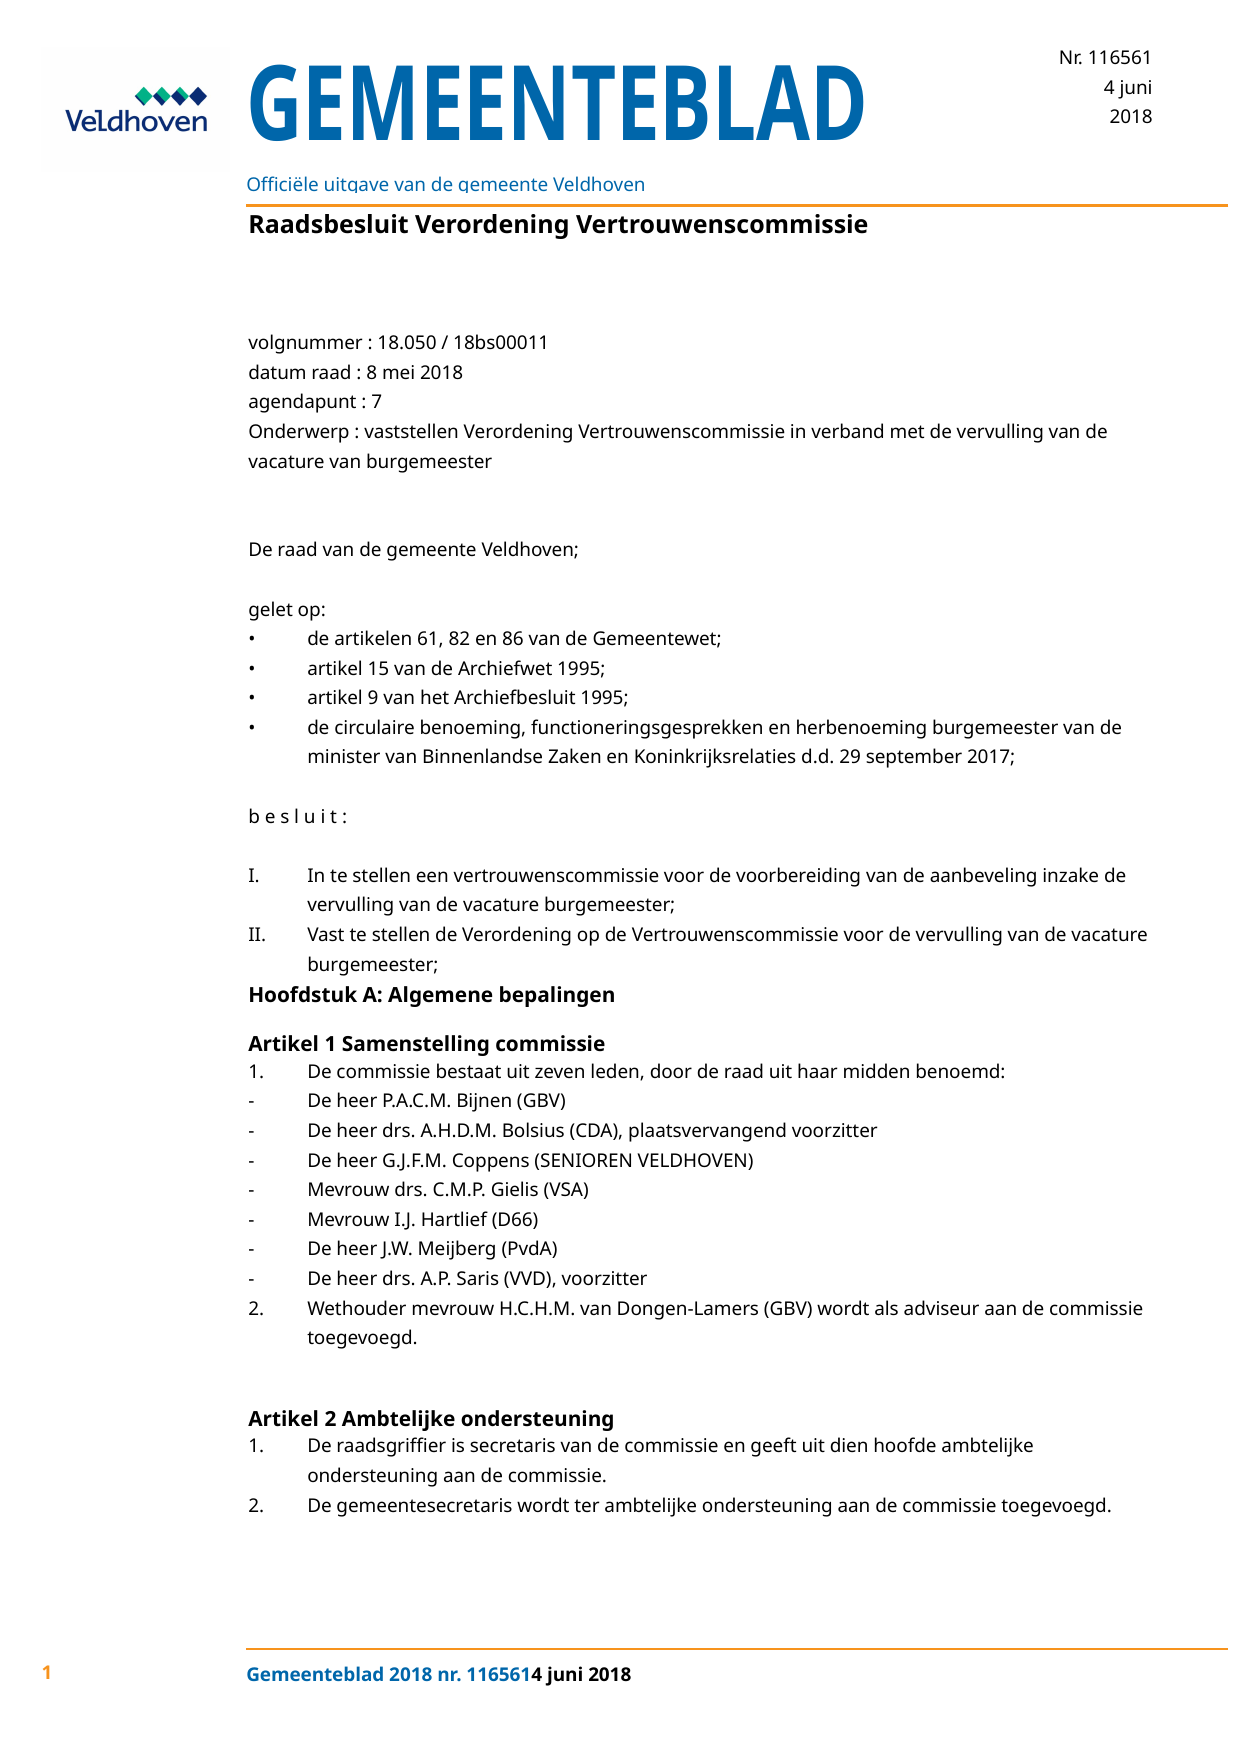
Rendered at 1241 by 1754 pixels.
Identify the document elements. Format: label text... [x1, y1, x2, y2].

list Vast te stellen de Verordening op de Vertrouwenscommissie voor de vervulling van de vacature burgemeester; [248, 921, 1152, 976]
list Wethouder mevrouw H.C.H.M. van Dongen-Lamers (GBV) wordt als adviseur aan de commissie toegevoegd. [248, 1295, 1152, 1350]
text Onderwerp : vaststellen Verordening Vertrouwenscommissie in verband met de vervulling van de vacature van burgemeester [248, 418, 1152, 473]
text Artikel 1 Samenstelling commissie [248, 1029, 1152, 1058]
list de circulaire benoeming, functioneringsgesprekken en herbenoeming burgemeester van de minister van Binnenlandse Zaken en Koninkrijksrelaties d.d. 29 september 2017; [248, 714, 1152, 769]
text gelet op: [248, 596, 1152, 621]
text Hoofdstuk A: Algemene bepalingen [248, 980, 1152, 1009]
list De commissie bestaat uit zeven leden, door de raad uit haar midden benoemd: [248, 1058, 1152, 1084]
list De heer G.J.F.M. Coppens (SENIOREN VELDHOVEN) [248, 1147, 1152, 1172]
list De heer P.A.C.M. Bijnen (GBV) [248, 1088, 1152, 1113]
list Mevrouw I.J. Hartlief (D66) [248, 1206, 1152, 1232]
list De heer drs. A.H.D.M. Bolsius (CDA), plaatsvervangend voorzitter [248, 1117, 1152, 1143]
list De raadsgriffier is secretaris van de commissie en geeft uit dien hoofde ambtelijke ondersteuning aan de commissie. [248, 1433, 1152, 1488]
text volgnummer : 18.050 / 18bs00011 [248, 329, 1152, 355]
list De heer drs. A.P. Saris (VVD), voorzitter [248, 1265, 1152, 1291]
picture [41, 47, 231, 172]
text b e s l u i t : [248, 803, 1152, 828]
list artikel 9 van het Archiefbesluit 1995; [248, 684, 1152, 710]
list De gemeentesecretaris wordt ter ambtelijke ondersteuning aan de commissie toegevoegd. [248, 1492, 1152, 1518]
list Mevrouw drs. C.M.P. Gielis (VSA) [248, 1176, 1152, 1202]
text De raad van de gemeente Veldhoven; [248, 537, 1152, 562]
text Artikel 2 Ambtelijke ondersteuning [248, 1404, 1152, 1433]
text agendapunt : 7 [248, 389, 1152, 414]
list In te stellen een vertrouwenscommissie voor de voorbereiding van de aanbeveling inzake de vervulling van de vacature burgemeester; [248, 862, 1152, 917]
list De heer J.W. Meijberg (PvdA) [248, 1236, 1152, 1261]
list artikel 15 van de Archiefwet 1995; [248, 655, 1152, 681]
text datum raad : 8 mei 2018 [248, 359, 1152, 385]
text Raadsbesluit Verordening Vertrouwenscommissie [248, 207, 1152, 241]
list de artikelen 61, 82 en 86 van de Gemeentewet; [248, 625, 1152, 651]
